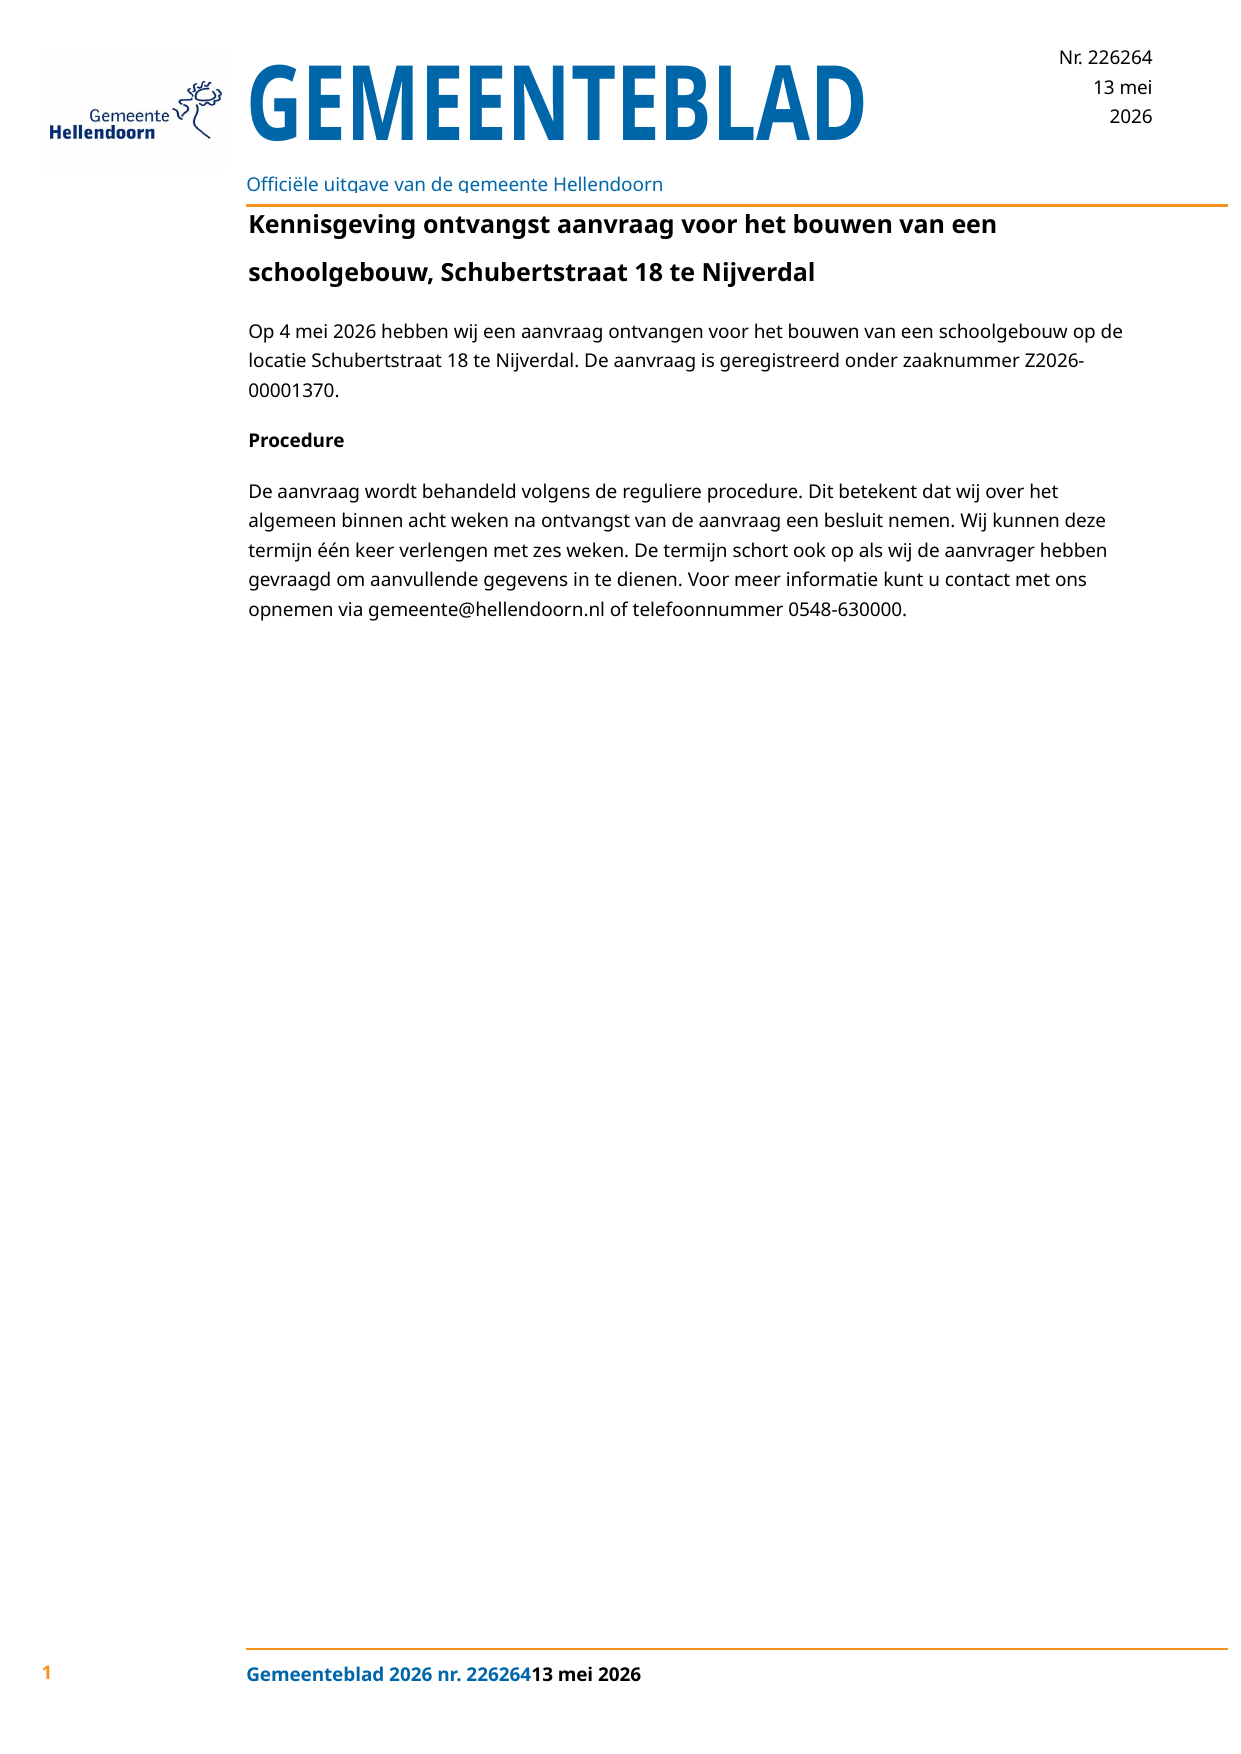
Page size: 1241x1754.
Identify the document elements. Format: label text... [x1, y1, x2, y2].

text Kennisgeving ontvangst aanvraag voor het bouwen van een schoolgebouw, Schubertstraat 18 te Nijverdal [248, 207, 1152, 288]
text Op 4 mei 2026 hebben wij een aanvraag ontvangen voor het bouwen van een schoolgebouw op de locatie Schubertstraat 18 te Nijverdal. De aanvraag is geregistreerd onder zaaknummer Z2026-00001370. [248, 318, 1152, 403]
text Procedure [248, 427, 1152, 453]
picture [41, 47, 231, 172]
text De aanvraag wordt behandeld volgens de reguliere procedure. Dit betekent dat wij over het algemeen binnen acht weken na ontvangst van de aanvraag een besluit nemen. Wij kunnen deze termijn één keer verlengen met zes weken. De termijn schort ook op als wij de aanvrager hebben gevraagd om aanvullende gegevens in te dienen. Voor meer informatie kunt u contact met ons opnemen via gemeente@hellendoorn.nl of telefoonnummer 0548-630000. [248, 478, 1152, 622]
